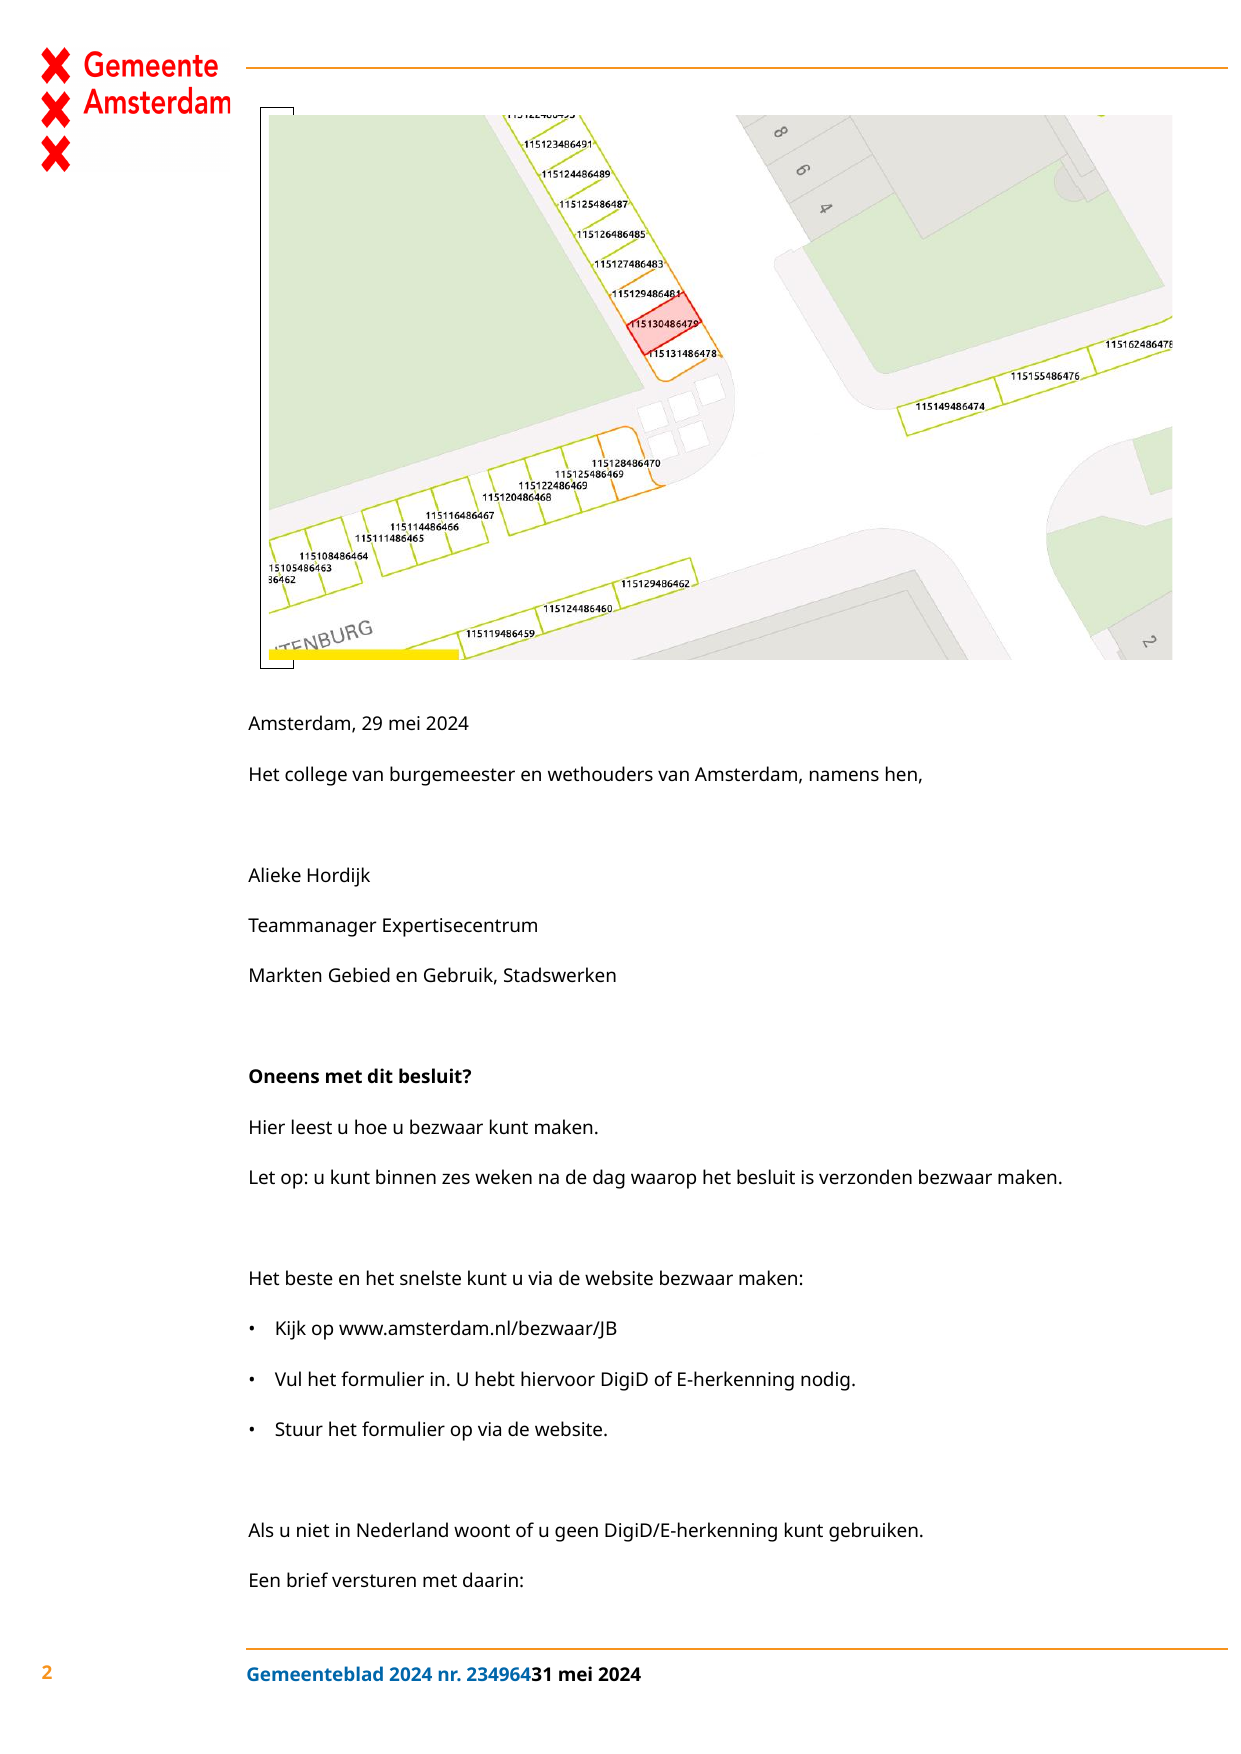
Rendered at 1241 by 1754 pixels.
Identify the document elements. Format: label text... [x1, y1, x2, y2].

picture [268, 115, 1173, 660]
text Het college van burgemeester en wethouders van Amsterdam, namens hen, [248, 761, 1152, 787]
text Het beste en het snelste kunt u via de website bezwaar maken: [248, 1265, 1152, 1291]
text Oneens met dit besluit? [248, 1063, 1152, 1089]
text • Stuur het formulier op via de website. [248, 1416, 1152, 1442]
text • Vul het formulier in. U hebt hiervoor DigiD of E-herkenning nodig. [248, 1366, 1152, 1392]
text Teammanager Expertisecentrum [248, 912, 1152, 938]
text Hier leest u hoe u bezwaar kunt maken. [248, 1114, 1152, 1140]
text Als u niet in Nederland woont of u geen DigiD/E-herkenning kunt gebruiken. [248, 1517, 1152, 1543]
text Alieke Hordijk [248, 862, 1152, 888]
text Let op: u kunt binnen zes weken na de dag waarop het besluit is verzonden bezwaar maken. [248, 1164, 1152, 1190]
picture [41, 47, 231, 172]
text • Kijk op www.amsterdam.nl/bezwaar/JB [248, 1316, 1152, 1341]
text Amsterdam, 29 mei 2024 [248, 711, 1152, 736]
text Markten Gebied en Gebruik, Stadswerken [248, 963, 1152, 988]
text Een brief versturen met daarin: [248, 1568, 1152, 1593]
